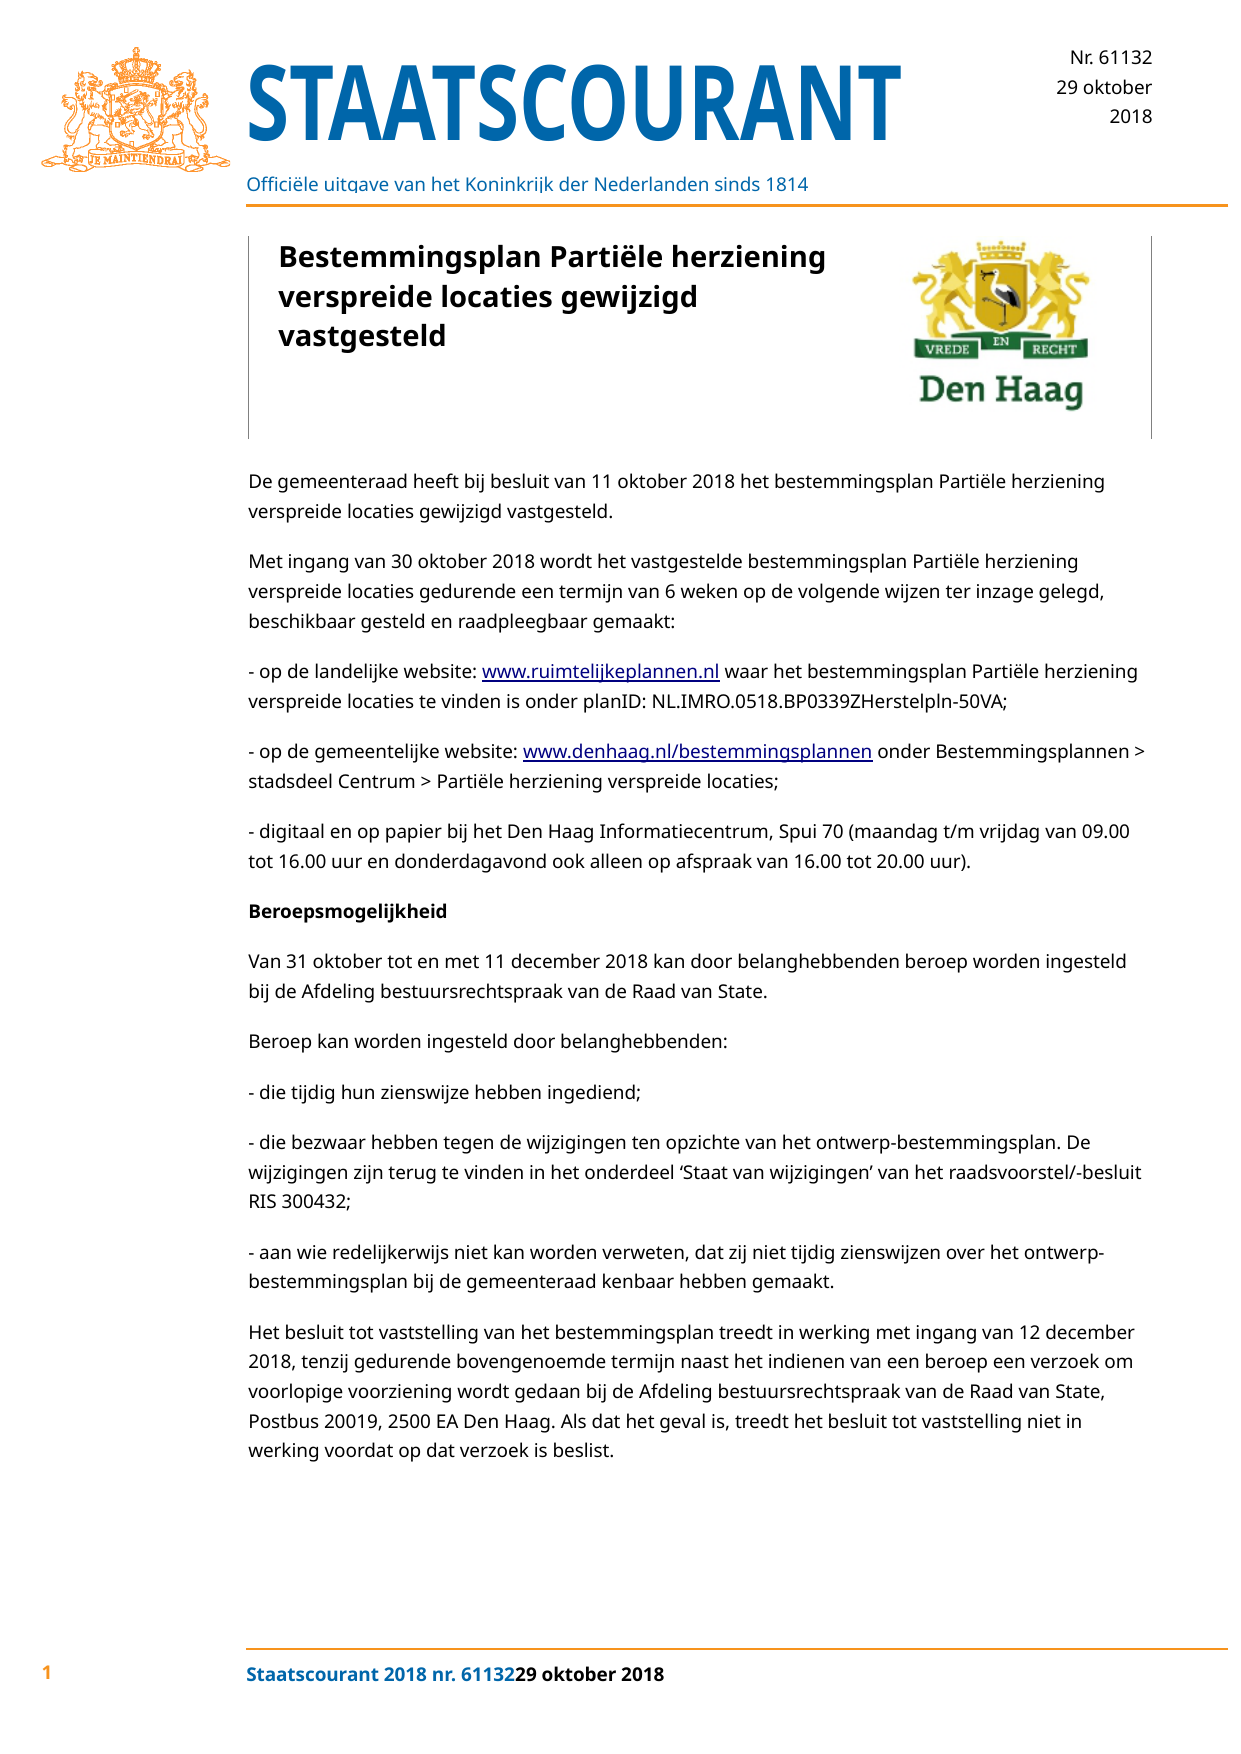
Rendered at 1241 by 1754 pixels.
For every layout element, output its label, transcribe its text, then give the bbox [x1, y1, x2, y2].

text Met ingang van 30 oktober 2018 wordt het vastgestelde bestemmingsplan Partiële herziening verspreide locaties gedurende een termijn van 6 weken op de volgende wijzen ter inzage gelegd, beschikbaar gesteld en raadpleegbaar gemaakt: [248, 549, 1152, 633]
table_header [1103, 236, 1151, 413]
text - op de landelijke website: www.ruimtelijkeplannen.nl waar het bestemmingsplan Partiële herziening verspreide locaties te vinden is onder planID: NL.IMRO.0518.BP0339ZHerstelpln-50VA; [248, 658, 1152, 713]
text - aan wie redelijkerwijs niet kan worden verweten, dat zij niet tijdig zienswijzen over het ontwerp-bestemmingsplan bij de gemeenteraad kenbaar hebben gemaakt. [248, 1239, 1152, 1294]
picture [41, 47, 231, 172]
picture [899, 236, 1103, 414]
text Beroepsmogelijkheid [248, 898, 1152, 924]
text - die tijdig hun zienswijze hebben ingediend; [248, 1079, 1152, 1105]
text - digitaal en op papier bij het Den Haag Informatiecentrum, Spui 70 (maandag t/m vrijdag van 09.00 tot 16.00 uur en donderdagavond ook alleen op afspraak van 16.00 tot 20.00 uur). [248, 818, 1152, 873]
text De gemeenteraad heeft bij besluit van 11 oktober 2018 het bestemmingsplan Partiële herziening verspreide locaties gewijzigd vastgesteld. [248, 469, 1152, 524]
text Het besluit tot vaststelling van het bestemmingsplan treedt in werking met ingang van 12 december 2018, tenzij gedurende bovengenoemde termijn naast het indienen van een beroep een verzoek om voorlopige voorziening wordt gedaan bij de Afdeling bestuursrechtspraak van de Raad van State, Postbus 20019, 2500 EA Den Haag. Als dat het geval is, treedt het besluit tot vaststelling niet in werking voordat op dat verzoek is beslist. [248, 1319, 1152, 1463]
text - die bezwaar hebben tegen de wijzigingen ten opzichte van het ontwerp-bestemmingsplan. De wijzigingen zijn terug te vinden in het onderdeel ‘Staat van wijzigingen’ van het raadsvoorstel/-besluit RIS 300432; [248, 1129, 1152, 1214]
table_header Bestemmingsplan Partiële herziening verspreide locaties gewijzigd vastgesteld [249, 236, 850, 439]
table_header [850, 236, 899, 413]
text Beroep kan worden ingesteld door belanghebbenden: [248, 1029, 1152, 1054]
text - op de gemeentelijke website: www.denhaag.nl/bestemmingsplannen onder Bestemmingsplannen > stadsdeel Centrum > Partiële herziening verspreide locaties; [248, 738, 1152, 793]
table_header [850, 414, 1151, 439]
text Van 31 oktober tot en met 11 december 2018 kan door belanghebbenden beroep worden ingesteld bij de Afdeling bestuursrechtspraak van de Raad van State. [248, 949, 1152, 1004]
